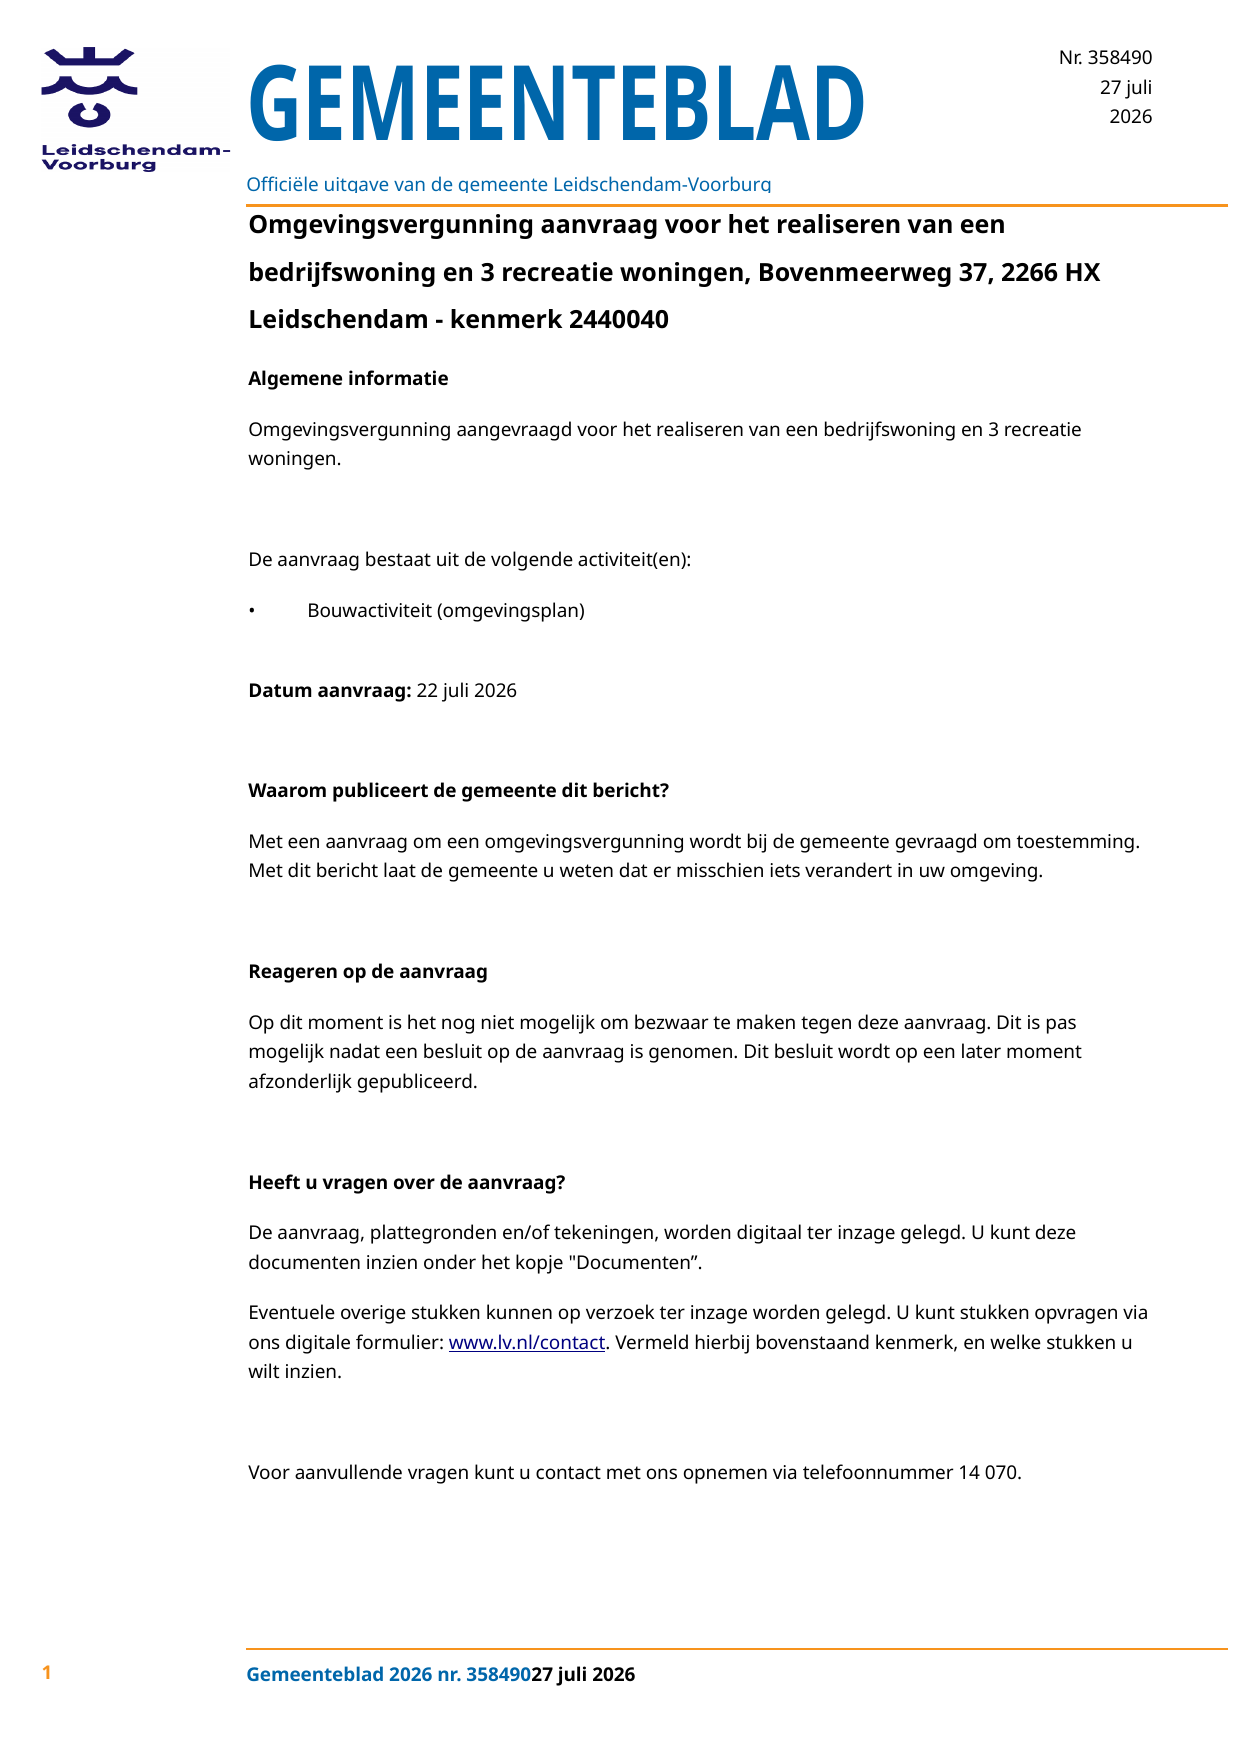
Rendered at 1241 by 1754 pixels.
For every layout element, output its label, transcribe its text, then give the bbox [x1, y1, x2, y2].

text Voor aanvullende vragen kunt u contact met ons opnemen via telefoonnummer 14 070. [248, 1459, 1152, 1485]
text De aanvraag, plattegronden en/of tekeningen, worden digitaal ter inzage gelegd. U kunt deze documenten inzien onder het kopje "Documenten”. [248, 1219, 1152, 1274]
picture [41, 47, 231, 172]
text Heeft u vragen over de aanvraag? [248, 1169, 1152, 1194]
text Met een aanvraag om een omgevingsvergunning wordt bij de gemeente gevraagd om toestemming. Met dit bericht laat de gemeente u weten dat er misschien iets verandert in uw omgeving. [248, 828, 1152, 883]
text Algemene informatie [248, 366, 1152, 391]
text Eventuele overige stukken kunnen op verzoek ter inzage worden gelegd. U kunt stukken opvragen via ons digitale formulier: www.lv.nl/contact. Vermeld hierbij bovenstaand kenmerk, en welke stukken u wilt inzien. [248, 1299, 1152, 1384]
text Reageren op de aanvraag [248, 958, 1152, 984]
text Omgevingsvergunning aangevraagd voor het realiseren van een bedrijfswoning en 3 recreatie woningen. [248, 416, 1152, 471]
text Omgevingsvergunning aanvraag voor het realiseren van een bedrijfswoning en 3 recreatie woningen, Bovenmeerweg 37, 2266 HX Leidschendam - kenmerk 2440040 [248, 207, 1152, 336]
text Datum aanvraag: 22 juli 2026 [248, 677, 1152, 702]
list Bouwactiviteit (omgevingsplan) [248, 597, 1152, 622]
text Waarom publiceert de gemeente dit bericht? [248, 778, 1152, 803]
text De aanvraag bestaat uit de volgende activiteit(en): [248, 546, 1152, 572]
text Op dit moment is het nog niet mogelijk om bezwaar te maken tegen deze aanvraag. Dit is pas mogelijk nadat een besluit op de aanvraag is genomen. Dit besluit wordt op een later moment afzonderlijk gepubliceerd. [248, 1009, 1152, 1094]
